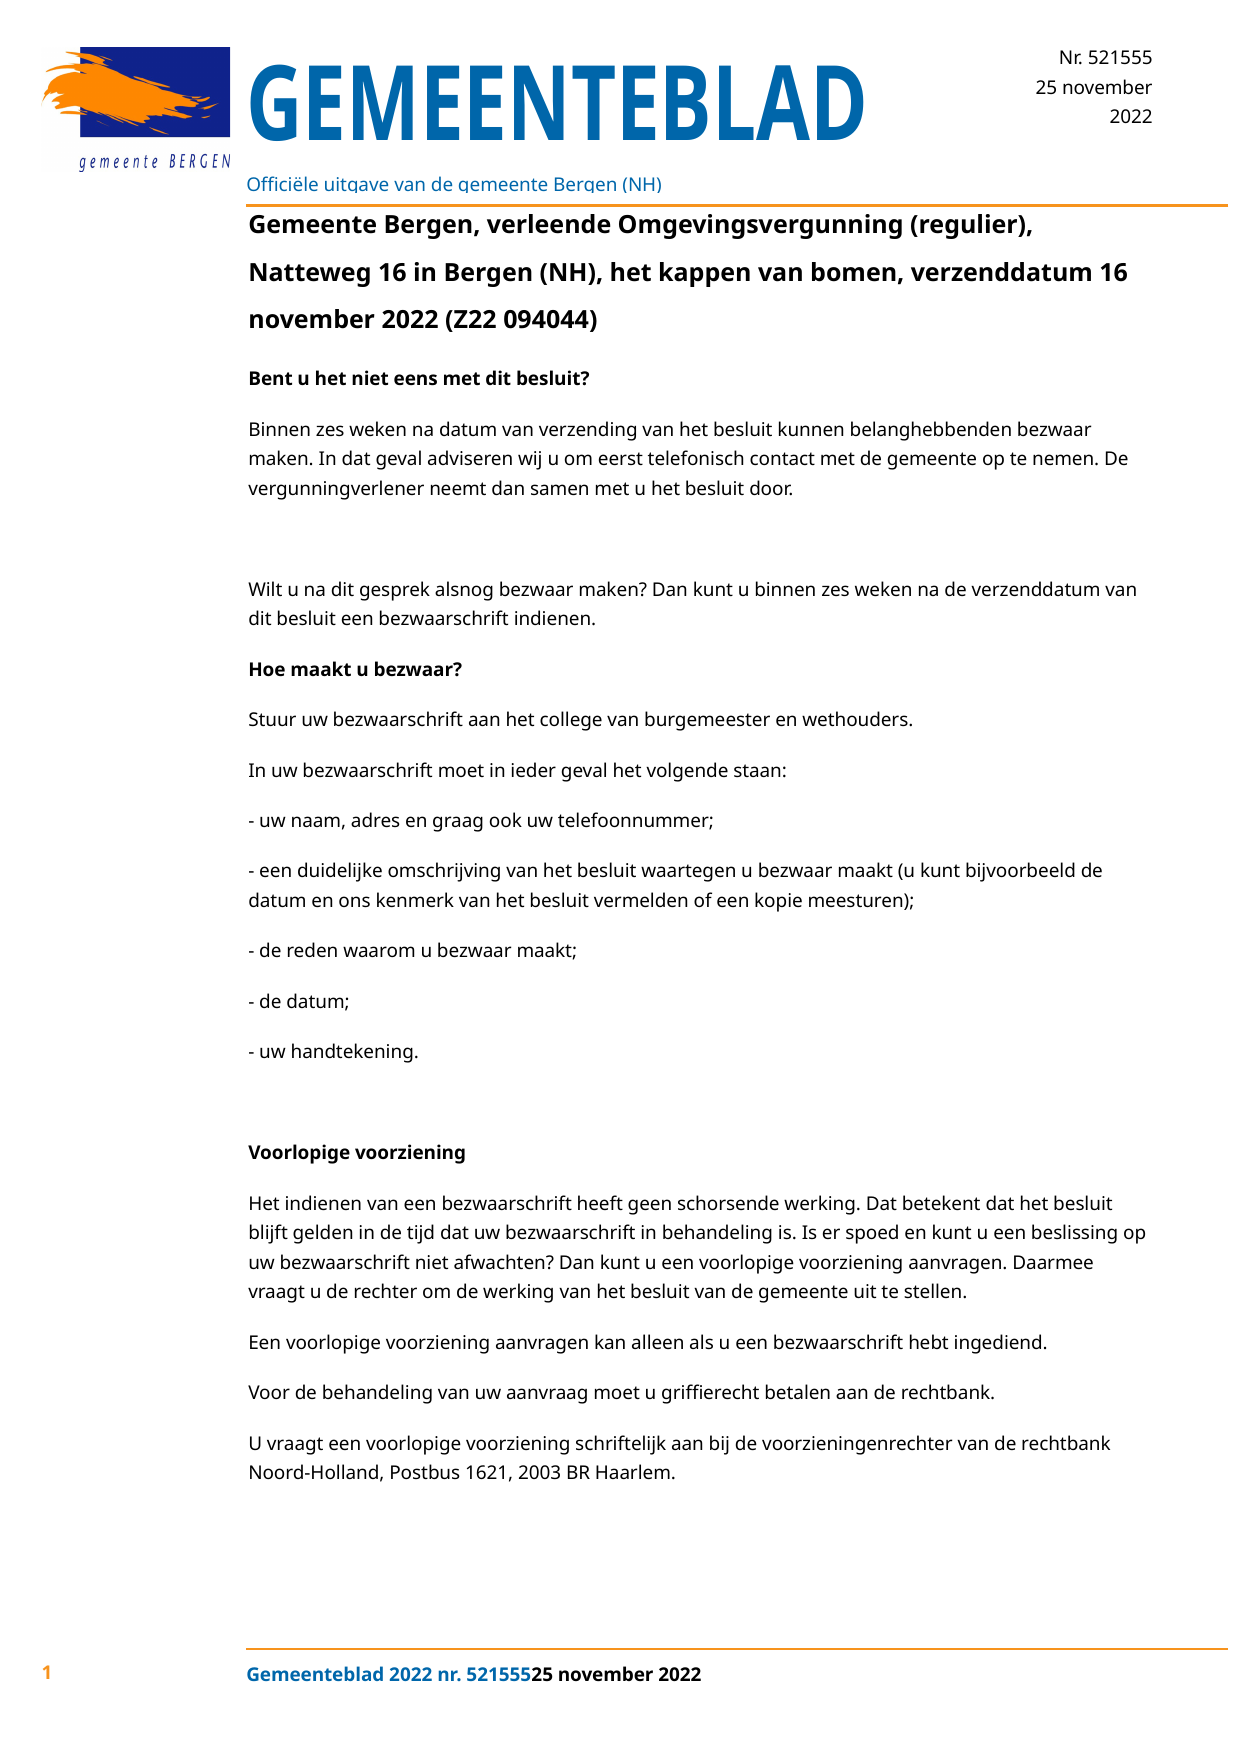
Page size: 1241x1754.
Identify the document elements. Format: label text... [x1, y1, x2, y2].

text - uw naam, adres en graag ook uw telefoonnummer; [248, 807, 1152, 833]
text - de datum; [248, 988, 1152, 1014]
text Wilt u na dit gesprek alsnog bezwaar maken? Dan kunt u binnen zes weken na de verzenddatum van dit besluit een bezwaarschrift indienen. [248, 576, 1152, 631]
text Het indienen van een bezwaarschrift heeft geen schorsende werking. Dat betekent dat het besluit blijft gelden in de tijd dat uw bezwaarschrift in behandeling is. Is er spoed en kunt u een beslissing op uw bezwaarschrift niet afwachten? Dan kunt u een voorlopige voorziening aanvragen. Daarmee vraagt u de rechter om de werking van het besluit van de gemeente uit te stellen. [248, 1190, 1152, 1304]
text Stuur uw bezwaarschrift aan het college van burgemeester en wethouders. [248, 706, 1152, 732]
text Gemeente Bergen, verleende Omgevingsvergunning (regulier), Natteweg 16 in Bergen (NH), het kappen van bomen, verzenddatum 16 november 2022 (Z22 094044) [248, 207, 1152, 336]
text Binnen zes weken na datum van verzending van het besluit kunnen belanghebbenden bezwaar maken. In dat geval adviseren wij u om eerst telefonisch contact met de gemeente op te nemen. De vergunningverlener neemt dan samen met u het besluit door. [248, 416, 1152, 501]
text - de reden waarom u bezwaar maakt; [248, 938, 1152, 963]
picture [41, 47, 231, 172]
text Voorlopige voorziening [248, 1139, 1152, 1165]
text Hoe maakt u bezwaar? [248, 656, 1152, 682]
text Bent u het niet eens met dit besluit? [248, 366, 1152, 391]
text - een duidelijke omschrijving van het besluit waartegen u bezwaar maakt (u kunt bijvoorbeeld de datum en ons kenmerk van het besluit vermelden of een kopie meesturen); [248, 858, 1152, 913]
text U vraagt een voorlopige voorziening schriftelijk aan bij de voorzieningenrechter van de rechtbank Noord-Holland, Postbus 1621, 2003 BR Haarlem. [248, 1430, 1152, 1485]
text Een voorlopige voorziening aanvragen kan alleen als u een bezwaarschrift hebt ingediend. [248, 1329, 1152, 1354]
text Voor de behandeling van uw aanvraag moet u griffierecht betalen aan de rechtbank. [248, 1379, 1152, 1405]
text - uw handtekening. [248, 1038, 1152, 1064]
text In uw bezwaarschrift moet in ieder geval het volgende staan: [248, 757, 1152, 782]
